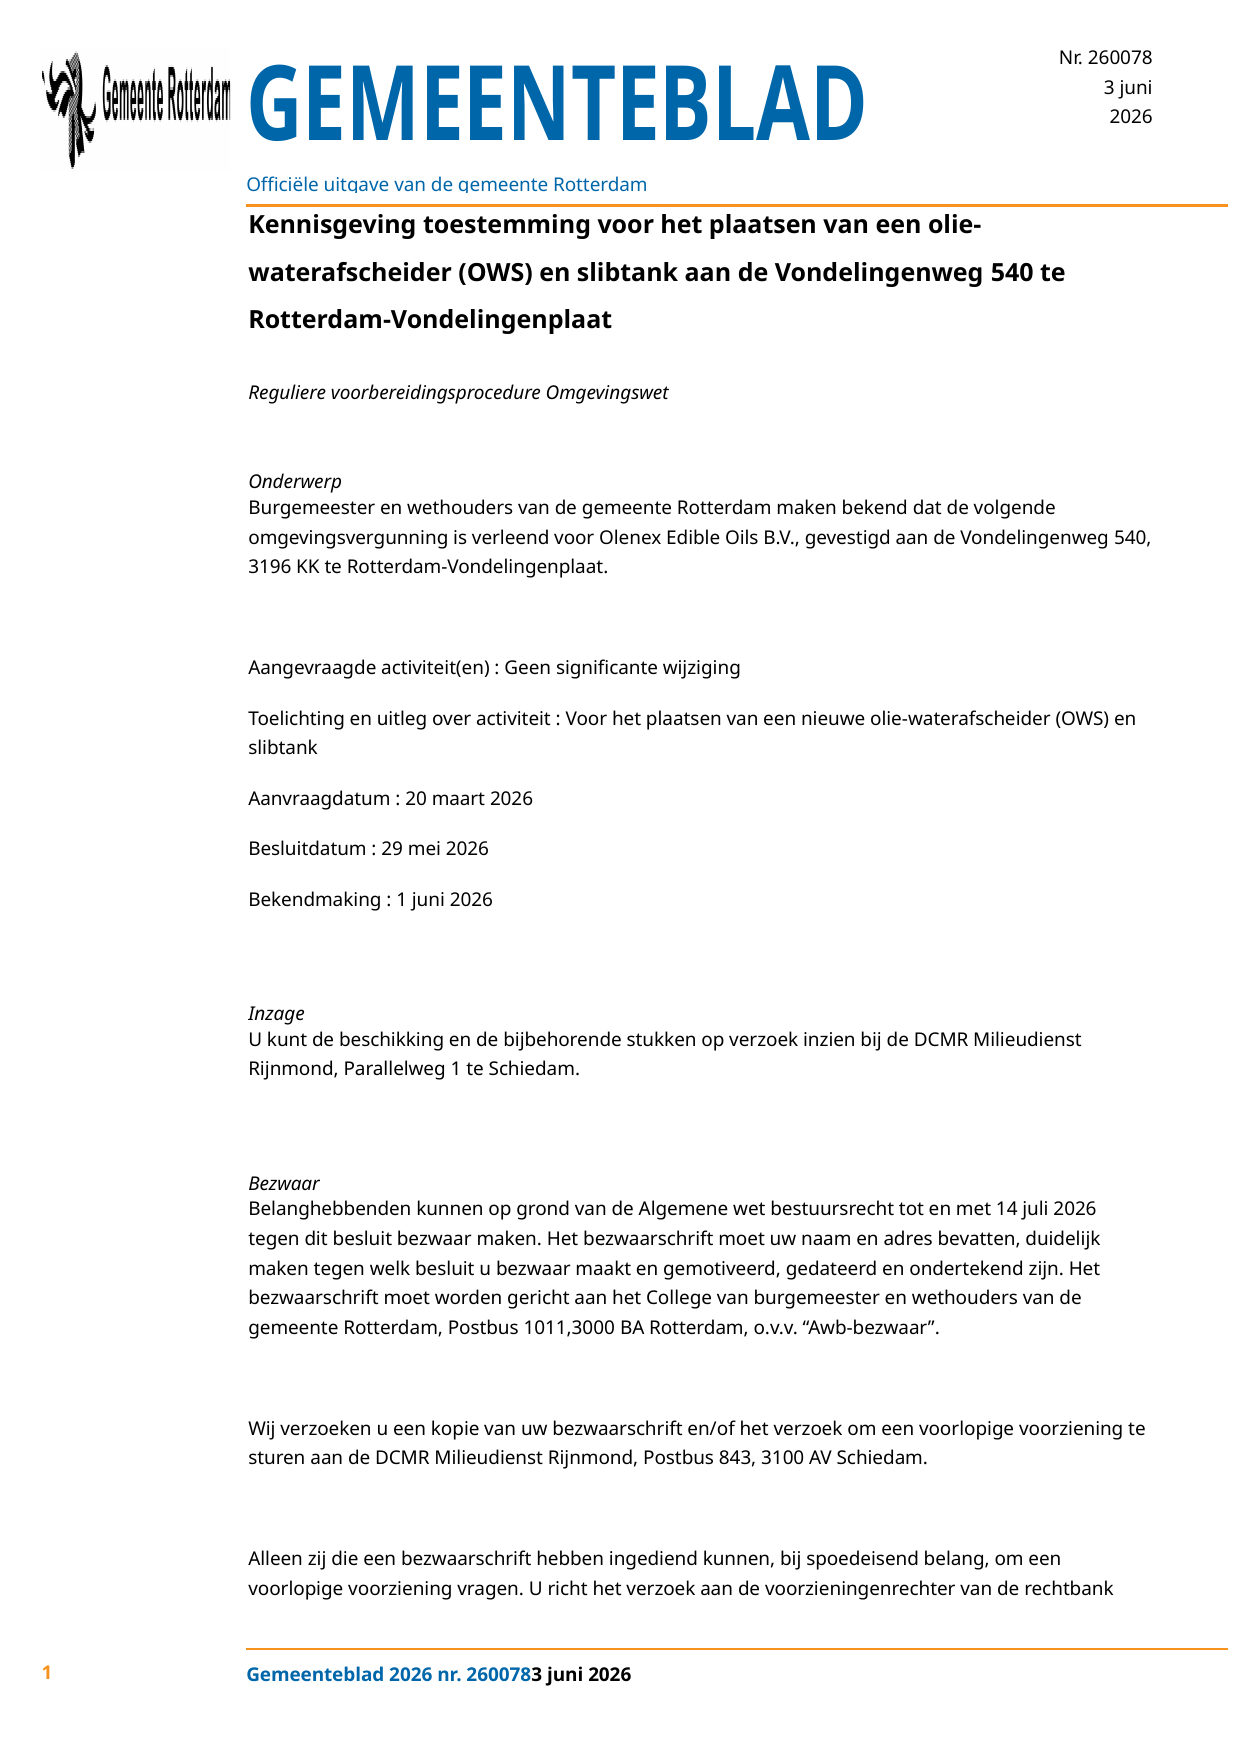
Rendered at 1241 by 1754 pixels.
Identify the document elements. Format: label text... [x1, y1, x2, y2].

text Toelichting en uitleg over activiteit : Voor het plaatsen van een nieuwe olie-waterafscheider (OWS) en slibtank [248, 705, 1152, 760]
text Kennisgeving toestemming voor het plaatsen van een olie-waterafscheider (OWS) en slibtank aan de Vondelingenweg 540 te Rotterdam-Vondelingenplaat [248, 207, 1152, 336]
text Wij verzoeken u een kopie van uw bezwaarschrift en/of het verzoek om een voorlopige voorziening te sturen aan de DCMR Milieudienst Rijnmond, Postbus 843, 3100 AV Schiedam. [248, 1415, 1152, 1470]
text Besluitdatum : 29 mei 2026 [248, 835, 1152, 861]
picture [41, 47, 231, 172]
text Aanvraagdatum : 20 maart 2026 [248, 785, 1152, 811]
text Bekendmaking : 1 juni 2026 [248, 886, 1152, 911]
text Reguliere voorbereidingsprocedure Omgevingswet [248, 379, 1152, 405]
text Aangevraagde activiteit(en) : Geen significante wijziging [248, 654, 1152, 680]
text Belanghebbenden kunnen op grond van de Algemene wet bestuursrecht tot en met 14 juli 2026 tegen dit besluit bezwaar maken. Het bezwaarschrift moet uw naam en adres bevatten, duidelijk maken tegen welk besluit u bezwaar maakt en gemotiveerd, gedateerd en ondertekend zijn. Het bezwaarschrift moet worden gericht aan het College van burgemeester en wethouders van de gemeente Rotterdam, Postbus 1011,3000 BA Rotterdam, o.v.v. “Awb-bezwaar”. [248, 1196, 1152, 1339]
text Burgemeester en wethouders van de gemeente Rotterdam maken bekend dat de volgende omgevingsvergunning is verleend voor Olenex Edible Oils B.V., gevestigd aan de Vondelingenweg 540, 3196 KK te Rotterdam-Vondelingenplaat. [248, 494, 1152, 579]
text Bezwaar [248, 1170, 1152, 1196]
text Alleen zij die een bezwaarschrift hebben ingediend kunnen, bij spoedeisend belang, om een voorlopige voorziening vragen. U richt het verzoek aan de voorzieningenrechter van de rechtbank [248, 1545, 1152, 1600]
text Inzage [248, 1000, 1152, 1026]
text Onderwerp [248, 469, 1152, 494]
text U kunt de beschikking en de bijbehorende stukken op verzoek inzien bij de DCMR Milieudienst Rijnmond, Parallelweg 1 te Schiedam. [248, 1026, 1152, 1081]
